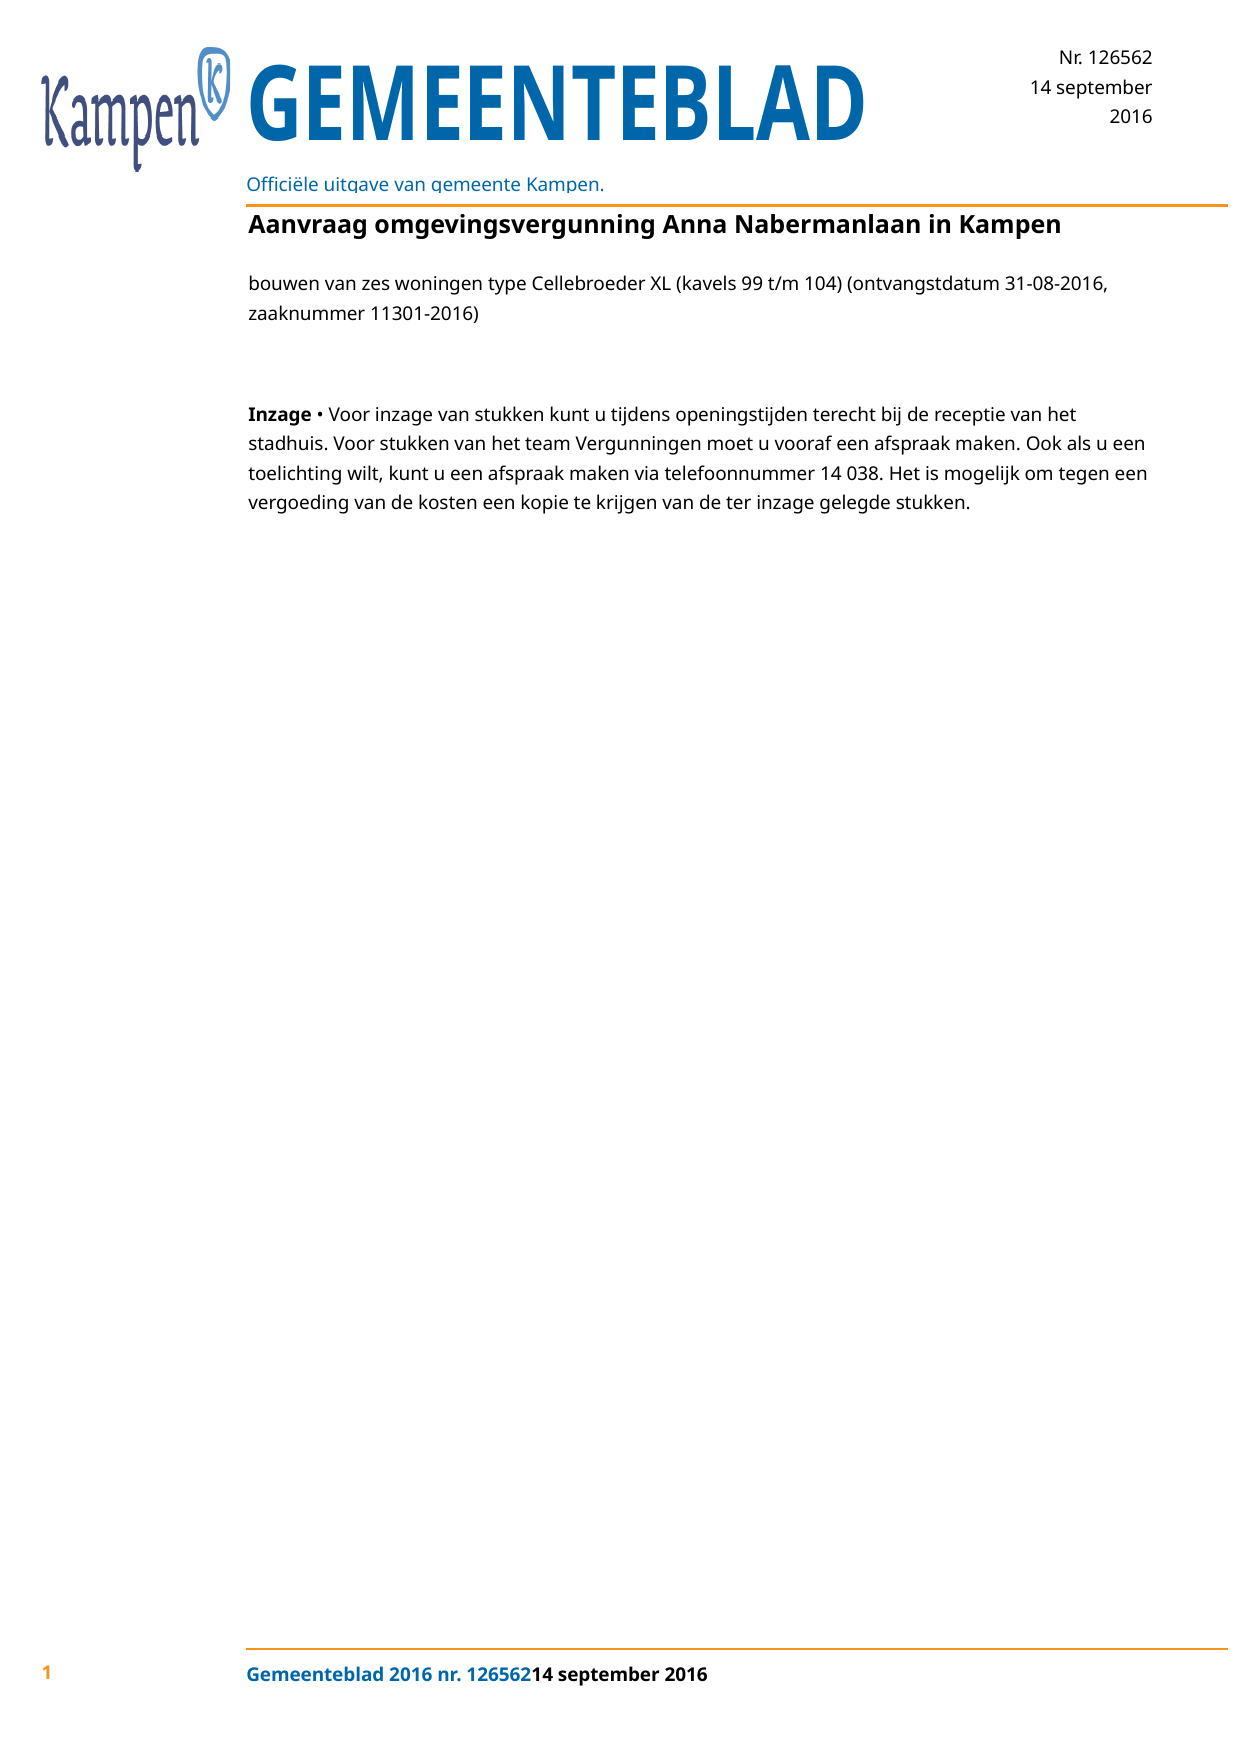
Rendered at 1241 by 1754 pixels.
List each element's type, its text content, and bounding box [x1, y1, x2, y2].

text bouwen van zes woningen type Cellebroeder XL (kavels 99 t/m 104) (ontvangstdatum 31-08-2016, zaaknummer 11301-2016) [248, 270, 1152, 326]
picture [41, 47, 231, 172]
text Inzage • Voor inzage van stukken kunt u tijdens openingstijden terecht bij de receptie van het stadhuis. Voor stukken van het team Vergunningen moet u vooraf een afspraak maken. Ook als u een toelichting wilt, kunt u een afspraak maken via telefoonnummer 14 038. Het is mogelijk om tegen een vergoeding van de kosten een kopie te krijgen van de ter inzage gelegde stukken. [248, 401, 1152, 515]
text Aanvraag omgevingsvergunning Anna Nabermanlaan in Kampen [248, 207, 1152, 241]
